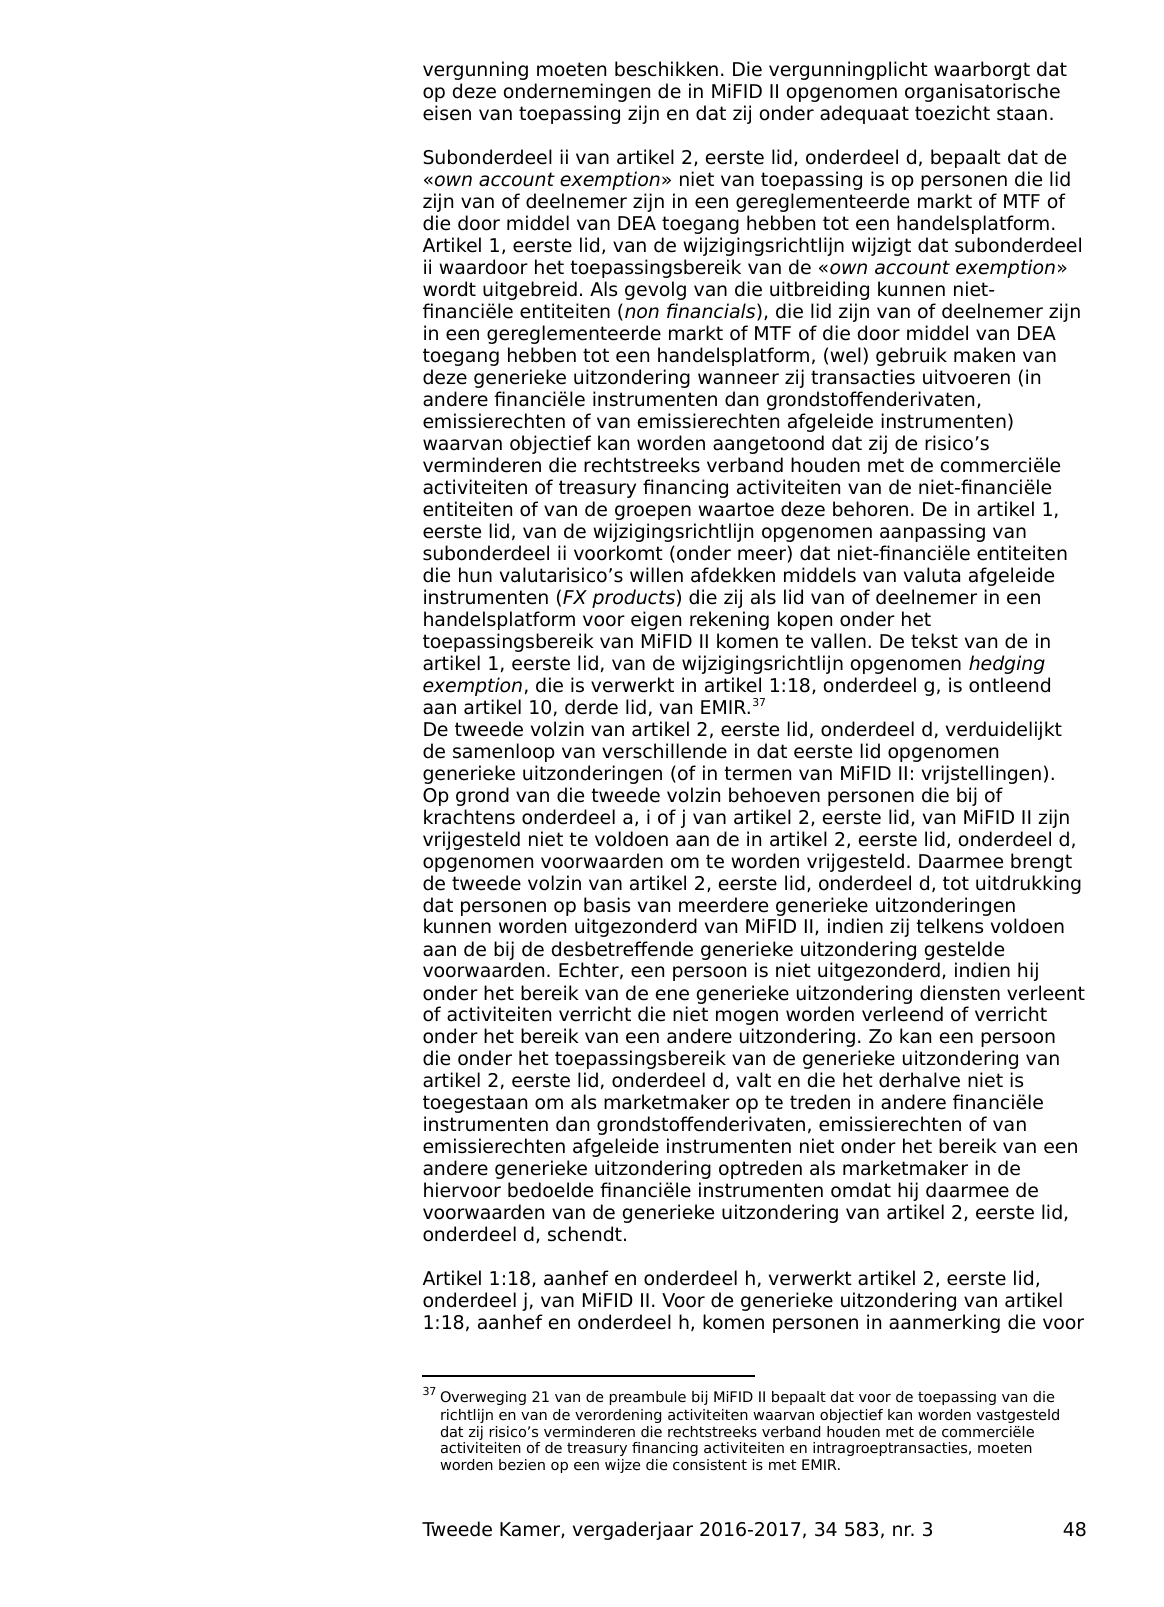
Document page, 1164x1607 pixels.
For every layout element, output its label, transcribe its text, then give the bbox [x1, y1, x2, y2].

text Artikel 1:18, aanhef en onderdeel h, verwerkt artikel 2, eerste lid, onderdeel j, van MiFID II. Voor de generieke uitzondering van artikel 1:18, aanhef en onderdeel h, komen personen in aanmerking die voor [422, 1268, 1087, 1334]
text De tweede volzin van artikel 2, eerste lid, onderdeel d, verduidelijkt de samenloop van verschillende in dat eerste lid opgenomen generieke uitzonderingen (of in termen van MiFID II: vrijstellingen). Op grond van die tweede volzin behoeven personen die bij of krachtens onderdeel a, i of j van artikel 2, eerste lid, van MiFID II zijn vrijgesteld niet te voldoen aan de in artikel 2, eerste lid, onderdeel d, opgenomen voorwaarden om te worden vrijgesteld. Daarmee brengt de tweede volzin van artikel 2, eerste lid, onderdeel d, tot uitdrukking dat personen op basis van meerdere generieke uitzonderingen kunnen worden uitgezonderd van MiFID II, indien zij telkens voldoen aan de bij de desbetreffende generieke uitzondering gestelde voorwaarden. Echter, een persoon is niet uitgezonderd, indien hij onder het bereik van de ene generieke uitzondering diensten verleent of activiteiten verricht die niet mogen worden verleend of verricht onder het bereik van een andere uitzondering. Zo kan een persoon die onder het toepassingsbereik van de generieke uitzondering van artikel 2, eerste lid, onderdeel d, valt en die het derhalve niet is toegestaan om als marketmaker op te treden in andere financiële instrumenten dan grondstoffenderivaten, emissierechten of van emissierechten afgeleide instrumenten niet onder het bereik van een andere generieke uitzondering optreden als marketmaker in de hiervoor bedoelde financiële instrumenten omdat hij daarmee de voorwaarden van de generieke uitzondering van artikel 2, eerste lid, onderdeel d, schendt. [422, 719, 1087, 1246]
text Subonderdeel ii van artikel 2, eerste lid, onderdeel d, bepaalt dat de «own account exemption» niet van toepassing is op personen die lid zijn van of deelnemer zijn in een gereglementeerde markt of MTF of die door middel van DEA toegang hebben tot een handelsplatform. Artikel 1, eerste lid, van de wijzigingsrichtlijn wijzigt dat subonderdeel ii waardoor het toepassingsbereik van de «own account exemption» wordt uitgebreid. Als gevolg van die uitbreiding kunnen niet-financiële entiteiten (non financials), die lid zijn van of deelnemer zijn in een gereglementeerde markt of MTF of die door middel van DEA toegang hebben tot een handelsplatform, (wel) gebruik maken van deze generieke uitzondering wanneer zij transacties uitvoeren (in andere financiële instrumenten dan grondstoffenderivaten, emissierechten of van emissierechten afgeleide instrumenten) waarvan objectief kan worden aangetoond dat zij de risico’s verminderen die rechtstreeks verband houden met de commerciële activiteiten of treasury financing activiteiten van de niet-financiële entiteiten of van de groepen waartoe deze behoren. De in artikel 1, eerste lid, van de wijzigingsrichtlijn opgenomen aanpassing van subonderdeel ii voorkomt (onder meer) dat niet-financiële entiteiten die hun valutarisico’s willen afdekken middels van valuta afgeleide instrumenten (FX products) die zij als lid van of deelnemer in een handelsplatform voor eigen rekening kopen onder het toepassingsbereik van MiFID II komen te vallen. De tekst van de in artikel 1, eerste lid, van de wijzigingsrichtlijn opgenomen hedging exemption, die is verwerkt in artikel 1:18, onderdeel g, is ontleend aan artikel 10, derde lid, van EMIR. [422, 147, 1087, 719]
text vergunning moeten beschikken. Die vergunningplicht waarborgt dat op deze ondernemingen de in MiFID II opgenomen organisatorische eisen van toepassing zijn en dat zij onder adequaat toezicht staan. [422, 59, 1087, 125]
text Overweging 21 van de preambule bij MiFID II bepaalt dat voor de toepassing van die richtlijn en van de verordening activiteiten waarvan objectief kan worden vastgesteld dat zij risico’s verminderen die rechtstreeks verband houden met de commerciële activiteiten of de treasury financing activiteiten en intragroeptransacties, moeten worden bezien op een wijze die consistent is met EMIR. [422, 1385, 1087, 1474]
